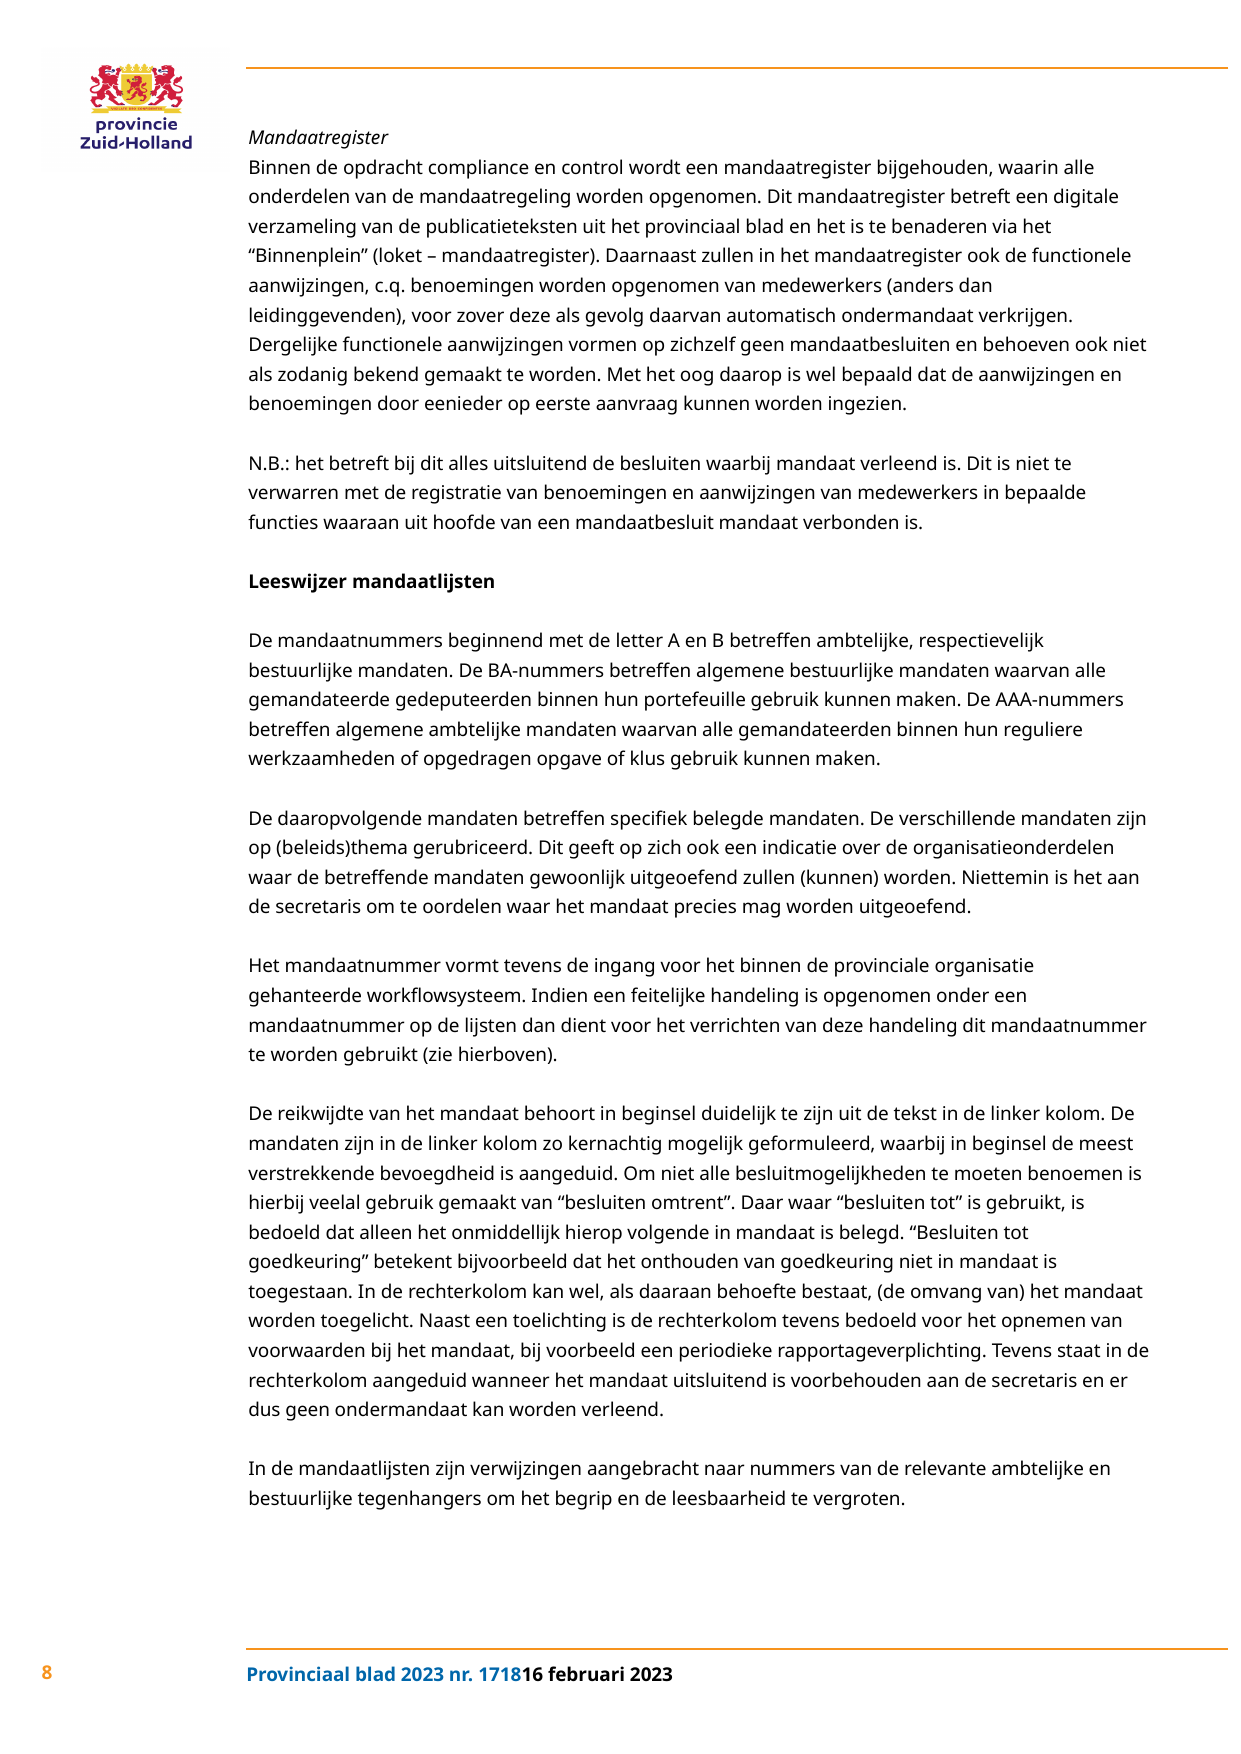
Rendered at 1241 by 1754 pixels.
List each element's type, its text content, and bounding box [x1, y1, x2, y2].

text N.B.: het betreft bij dit alles uitsluitend de besluiten waarbij mandaat verleend is. Dit is niet te verwarren met de registratie van benoemingen en aanwijzingen van medewerkers in bepaalde functies waaraan uit hoofde van een mandaatbesluit mandaat verbonden is. [248, 450, 1152, 535]
text Mandaatregister [248, 124, 1152, 150]
text De daaropvolgende mandaten betreffen specifiek belegde mandaten. De verschillende mandaten zijn op (beleids)thema gerubriceerd. Dit geeft op zich ook een indicatie over de organisatieonderdelen waar de betreffende mandaten gewoonlijk uitgeoefend zullen (kunnen) worden. Niettemin is het aan de secretaris om te oordelen waar het mandaat precies mag worden uitgeoefend. [248, 805, 1152, 919]
text De reikwijdte van het mandaat behoort in beginsel duidelijk te zijn uit de tekst in de linker kolom. De mandaten zijn in de linker kolom zo kernachtig mogelijk geformuleerd, waarbij in beginsel de meest verstrekkende bevoegdheid is aangeduid. Om niet alle besluitmogelijkheden te moeten benoemen is hierbij veelal gebruik gemaakt van “besluiten omtrent”. Daar waar “besluiten tot” is gebruikt, is bedoeld dat alleen het onmiddellijk hierop volgende in mandaat is belegd. “Besluiten tot goedkeuring” betekent bijvoorbeeld dat het onthouden van goedkeuring niet in mandaat is toegestaan. In de rechterkolom kan wel, als daaraan behoefte bestaat, (de omvang van) het mandaat worden toegelicht. Naast een toelichting is de rechterkolom tevens bedoeld voor het opnemen van voorwaarden bij het mandaat, bij voorbeeld een periodieke rapportageverplichting. Tevens staat in de rechterkolom aangeduid wanneer het mandaat uitsluitend is voorbehouden aan de secretaris en er dus geen ondermandaat kan worden verleend. [248, 1101, 1152, 1422]
text In de mandaatlijsten zijn verwijzingen aangebracht naar nummers van de relevante ambtelijke en bestuurlijke tegenhangers om het begrip en de leesbaarheid te vergroten. [248, 1456, 1152, 1511]
text Binnen de opdracht compliance en control wordt een mandaatregister bijgehouden, waarin alle onderdelen van de mandaatregeling worden opgenomen. Dit mandaatregister betreft een digitale verzameling van de publicatieteksten uit het provinciaal blad en het is te benaderen via het “Binnenplein” (loket – mandaatregister). Daarnaast zullen in het mandaatregister ook de functionele aanwijzingen, c.q. benoemingen worden opgenomen van medewerkers (anders dan leidinggevenden), voor zover deze als gevolg daarvan automatisch ondermandaat verkrijgen. Dergelijke functionele aanwijzingen vormen op zichzelf geen mandaatbesluiten en behoeven ook niet als zodanig bekend gemaakt te worden. Met het oog daarop is wel bepaald dat de aanwijzingen en benoemingen door eenieder op eerste aanvraag kunnen worden ingezien. [248, 154, 1152, 416]
picture [41, 47, 231, 172]
text Het mandaatnummer vormt tevens de ingang voor het binnen de provinciale organisatie gehanteerde workflowsysteem. Indien een feitelijke handeling is opgenomen onder een mandaatnummer op de lijsten dan dient voor het verrichten van deze handeling dit mandaatnummer te worden gebruikt (zie hierboven). [248, 953, 1152, 1067]
text Leeswijzer mandaatlijsten [248, 568, 1152, 594]
text De mandaatnummers beginnend met de letter A en B betreffen ambtelijke, respectievelijk bestuurlijke mandaten. De BA-nummers betreffen algemene bestuurlijke mandaten waarvan alle gemandateerde gedeputeerden binnen hun portefeuille gebruik kunnen maken. De AAA-nummers betreffen algemene ambtelijke mandaten waarvan alle gemandateerden binnen hun reguliere werkzaamheden of opgedragen opgave of klus gebruik kunnen maken. [248, 627, 1152, 771]
